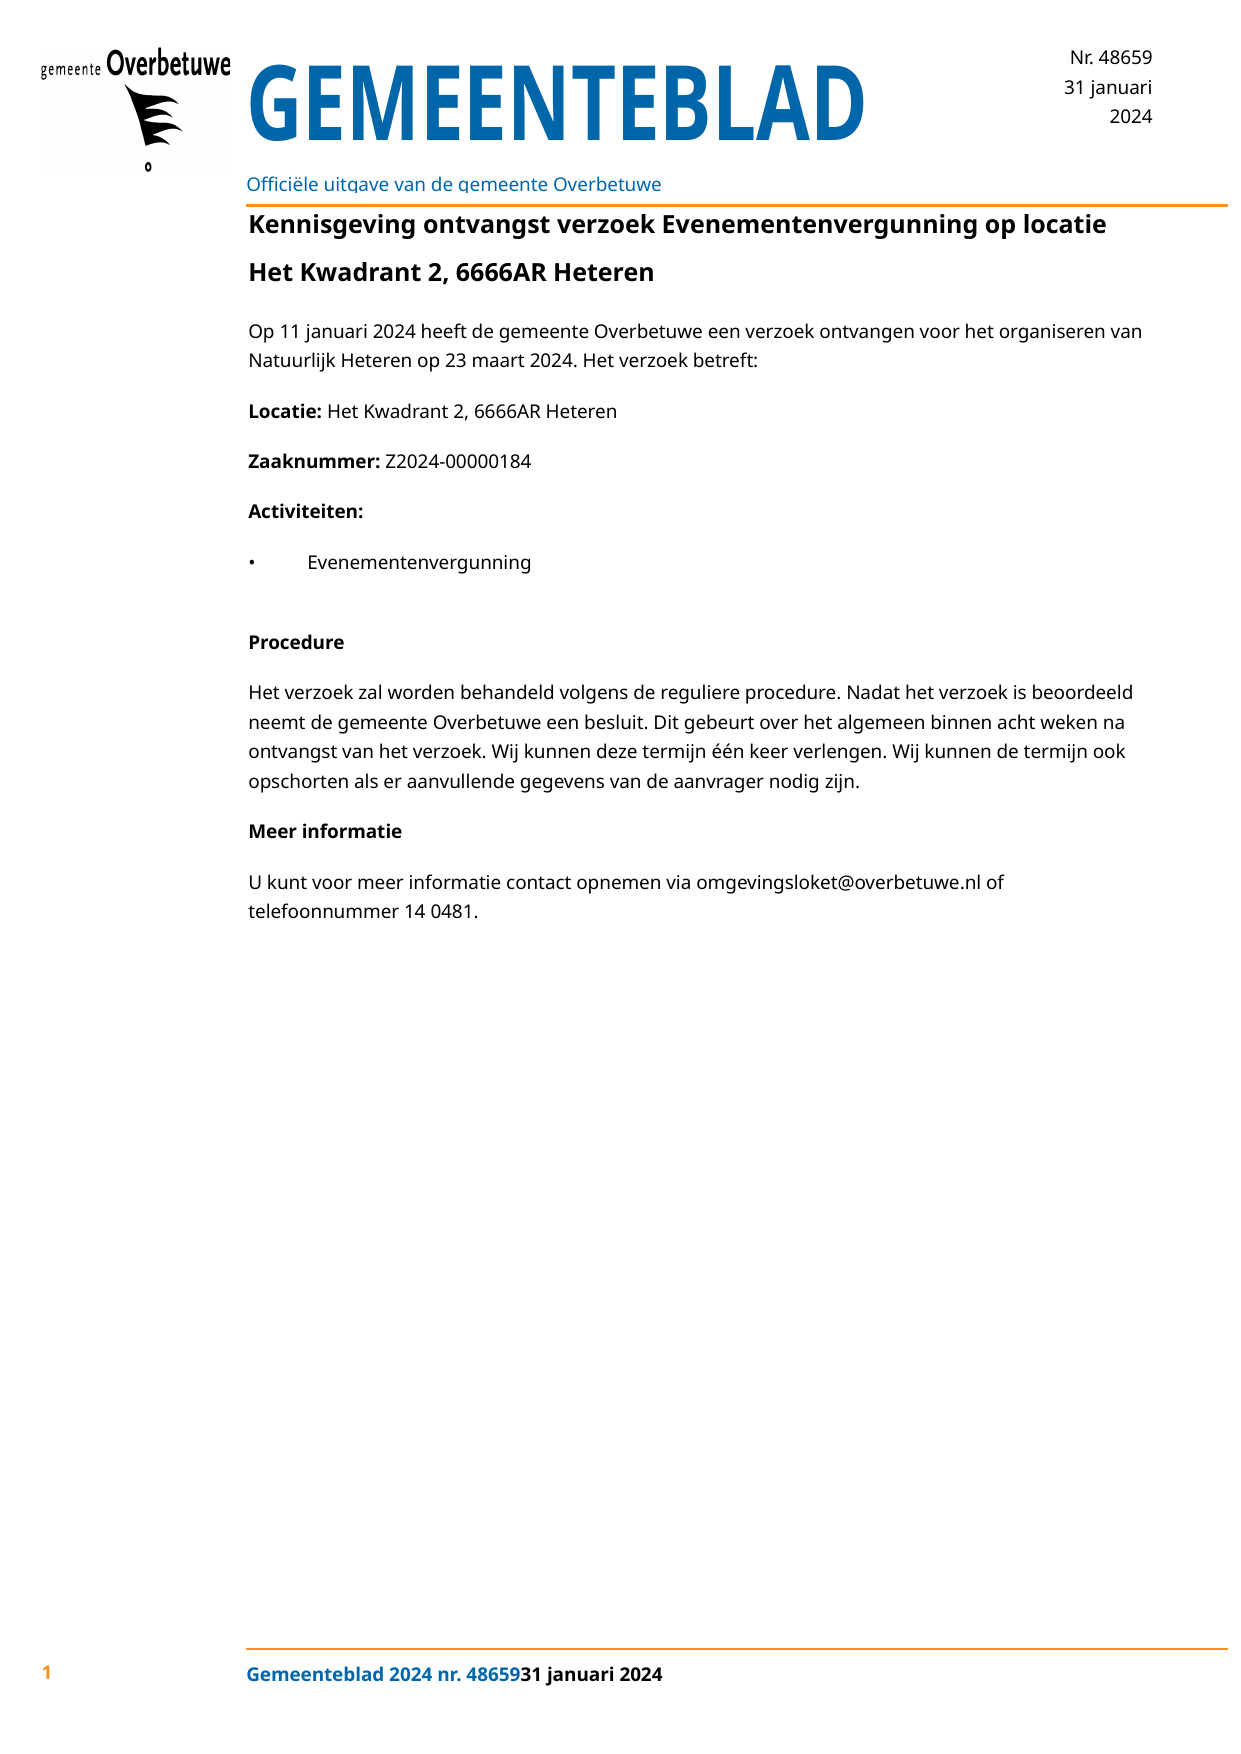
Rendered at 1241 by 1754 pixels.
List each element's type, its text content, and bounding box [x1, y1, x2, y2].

text Locatie: Het Kwadrant 2, 6666AR Heteren [248, 398, 1152, 424]
text U kunt voor meer informatie contact opnemen via omgevingsloket@overbetuwe.nl of telefoonnummer 14 0481. [248, 869, 1152, 924]
text Meer informatie [248, 819, 1152, 844]
text Op 11 januari 2024 heeft de gemeente Overbetuwe een verzoek ontvangen voor het organiseren van Natuurlijk Heteren op 23 maart 2024. Het verzoek betreft: [248, 318, 1152, 373]
text Het verzoek zal worden behandeld volgens de reguliere procedure. Nadat het verzoek is beoordeeld neemt de gemeente Overbetuwe een besluit. Dit gebeurt over het algemeen binnen acht weken na ontvangst van het verzoek. Wij kunnen deze termijn één keer verlengen. Wij kunnen de termijn ook opschorten als er aanvullende gegevens van de aanvrager nodig zijn. [248, 679, 1152, 794]
picture [41, 47, 231, 172]
text Kennisgeving ontvangst verzoek Evenementenvergunning op locatie Het Kwadrant 2, 6666AR Heteren [248, 207, 1152, 288]
text Zaaknummer: Z2024-00000184 [248, 448, 1152, 474]
text Procedure [248, 629, 1152, 655]
text Activiteiten: [248, 499, 1152, 524]
list Evenementenvergunning [248, 549, 1152, 575]
